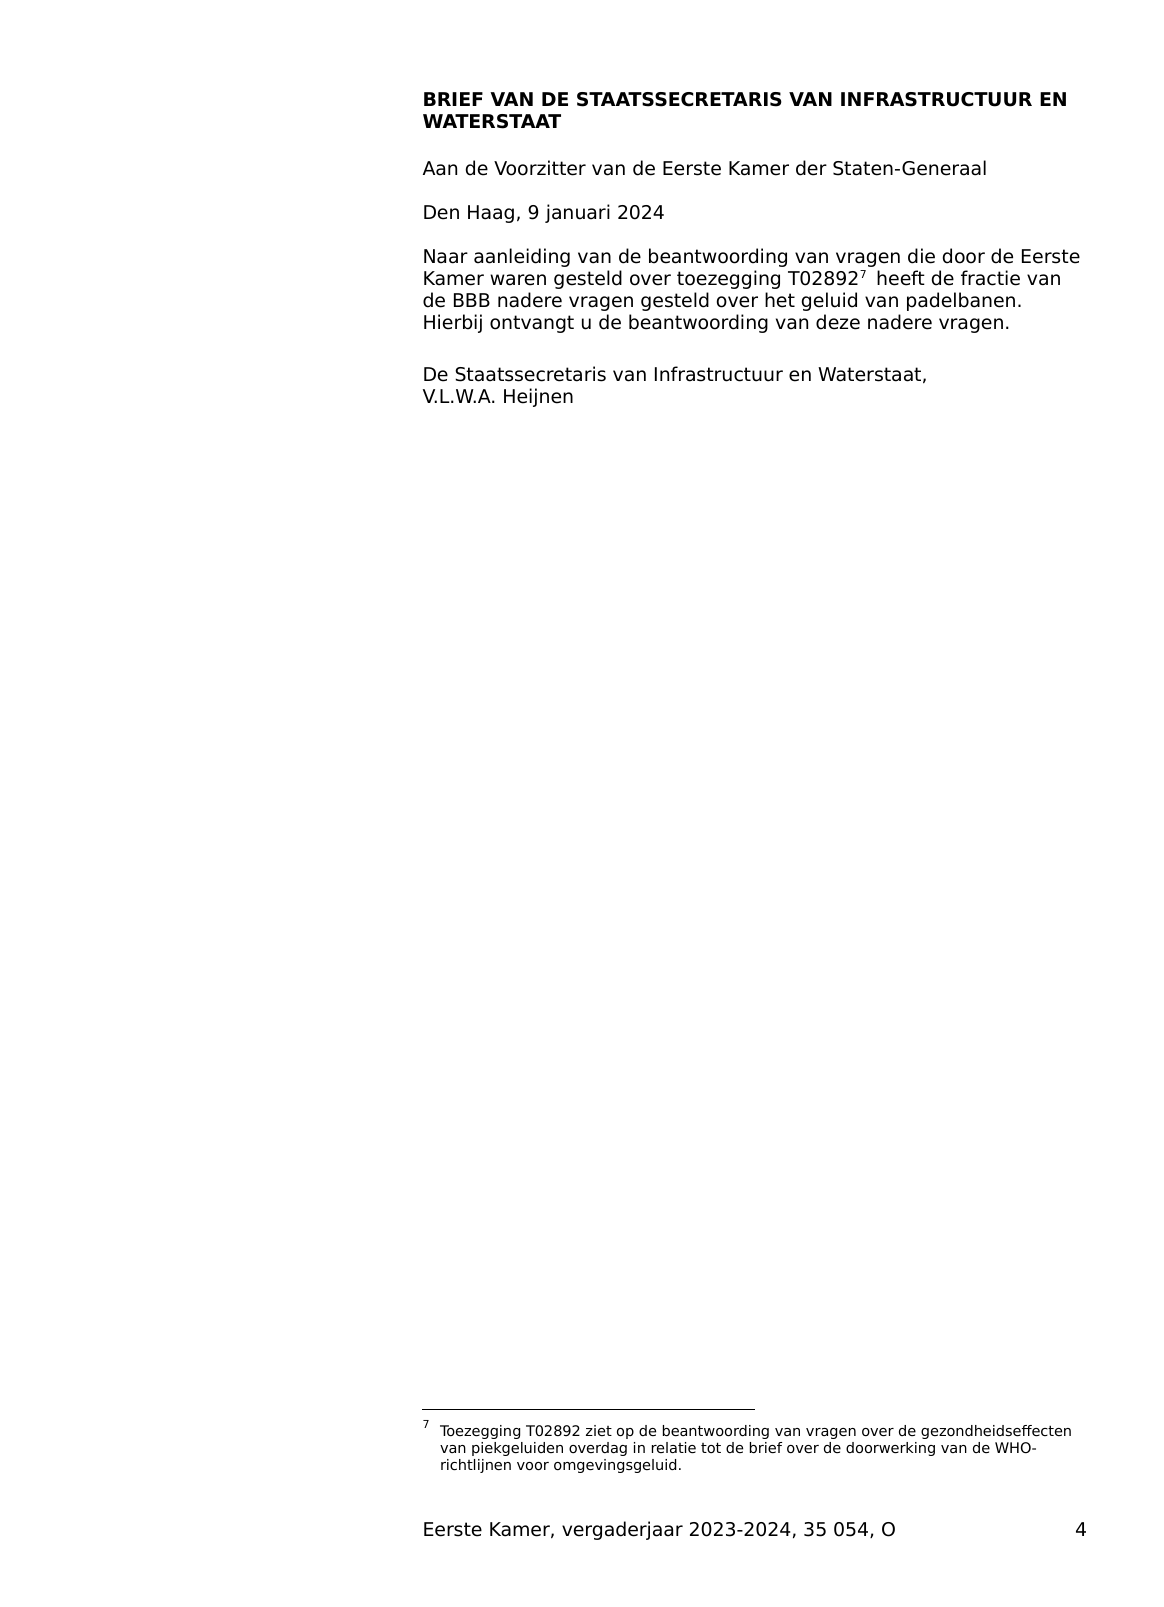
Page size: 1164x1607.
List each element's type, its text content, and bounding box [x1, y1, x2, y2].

text De Staatssecretaris van Infrastructuur en Waterstaat, V.L.W.A. Heijnen [422, 364, 1087, 408]
subtitle BRIEF VAN DE STAATSSECRETARIS VAN INFRASTRUCTUUR EN WATERSTAAT [422, 89, 1087, 133]
text Den Haag, 9 januari 2024 [422, 202, 1087, 224]
text Aan de Voorzitter van de Eerste Kamer der Staten-Generaal [422, 158, 1087, 180]
text Naar aanleiding van de beantwoording van vragen die door de Eerste Kamer waren gesteld over toezegging T02892 heeft de fractie van de BBB nadere vragen gesteld over het geluid van padelbanen. Hierbij ontvangt u de beantwoording van deze nadere vragen. [422, 246, 1087, 334]
text Toezegging T02892 ziet op de beantwoording van vragen over de gezondheidseffecten van piekgeluiden overdag in relatie tot de brief over de doorwerking van de WHO-richtlijnen voor omgevingsgeluid. [422, 1418, 1087, 1474]
